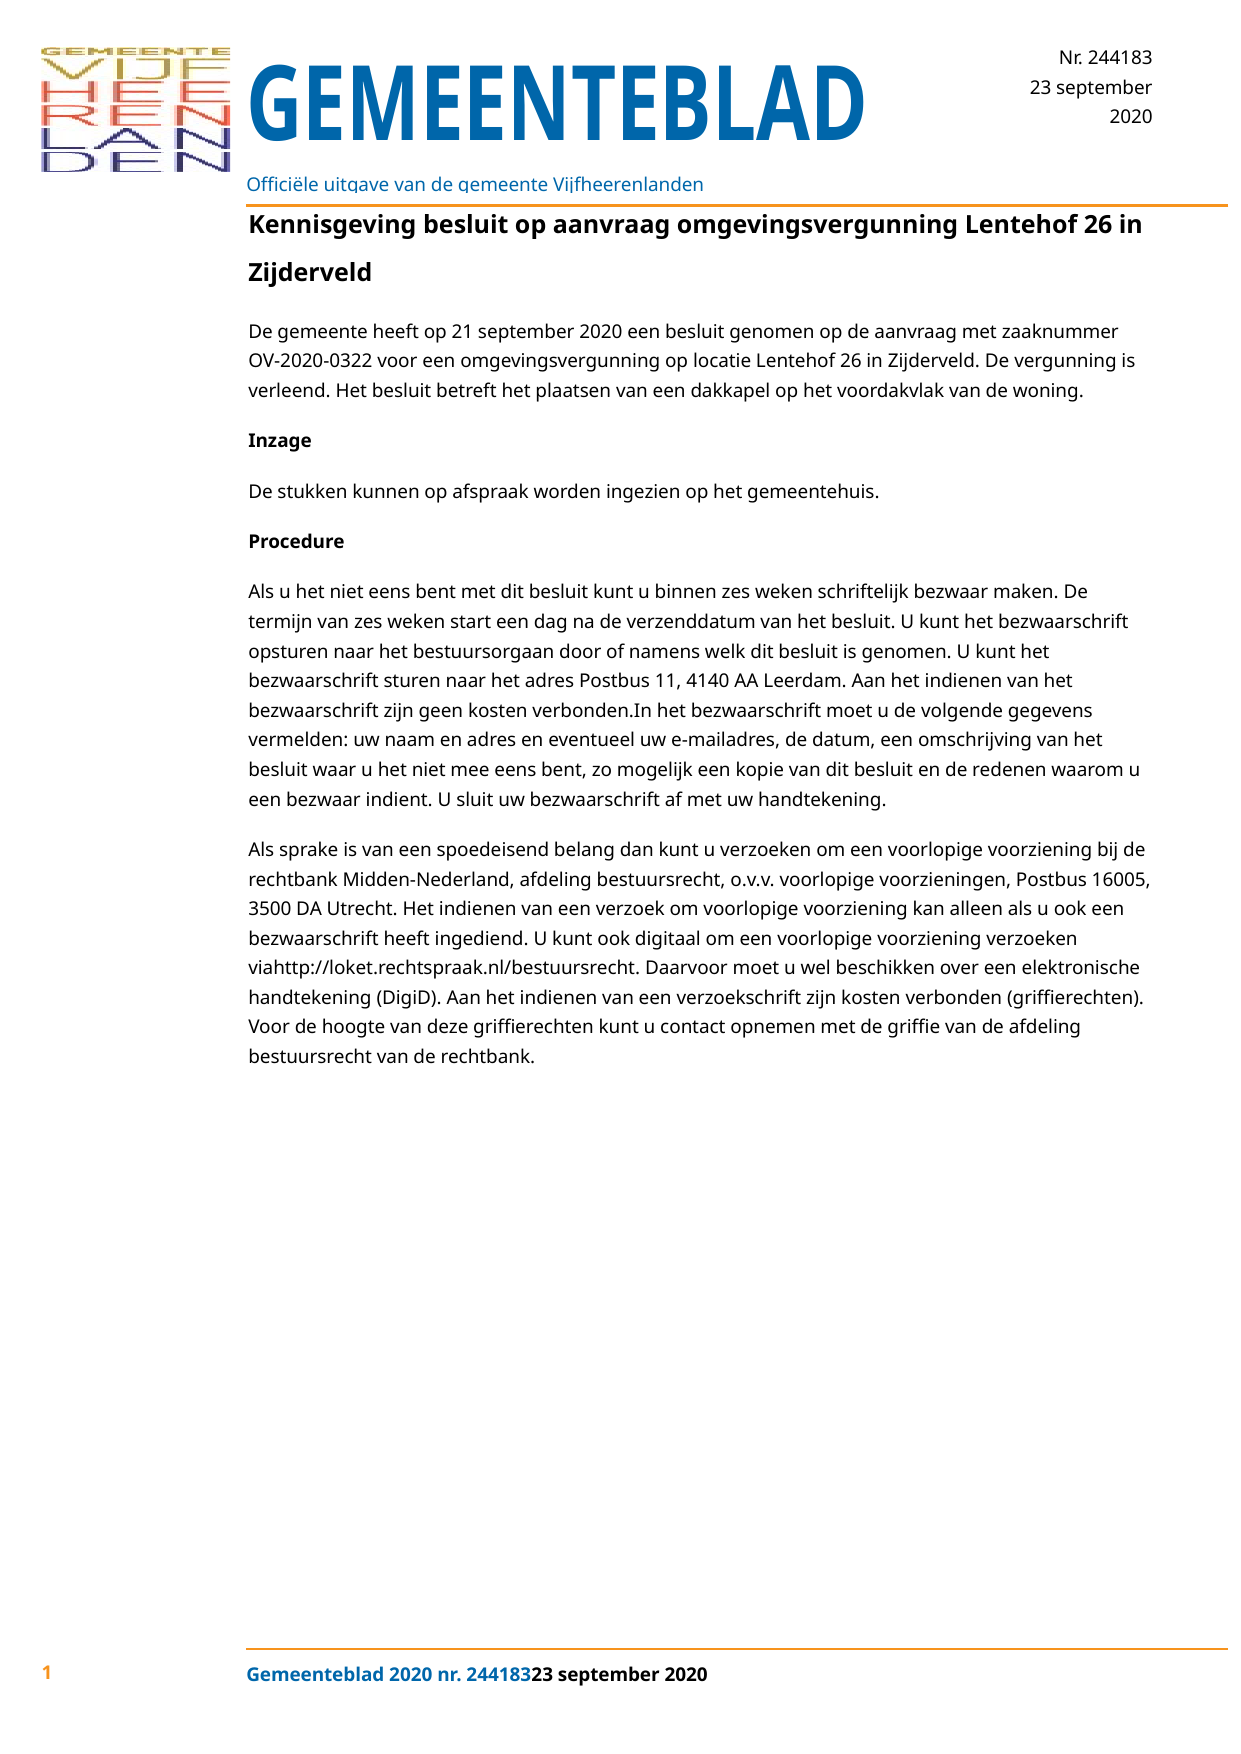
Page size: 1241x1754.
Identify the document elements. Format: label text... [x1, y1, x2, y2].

text Als u het niet eens bent met dit besluit kunt u binnen zes weken schriftelijk bezwaar maken. De termijn van zes weken start een dag na de verzenddatum van het besluit. U kunt het bezwaarschrift opsturen naar het bestuursorgaan door of namens welk dit besluit is genomen. U kunt het bezwaarschrift sturen naar het adres Postbus 11, 4140 AA Leerdam. Aan het indienen van het bezwaarschrift zijn geen kosten verbonden.In het bezwaarschrift moet u de volgende gegevens vermelden: uw naam en adres en eventueel uw e-mailadres, de datum, een omschrijving van het besluit waar u het niet mee eens bent, zo mogelijk een kopie van dit besluit en de redenen waarom u een bezwaar indient. U sluit uw bezwaarschrift af met uw handtekening. [248, 579, 1152, 812]
picture [41, 47, 231, 172]
text Procedure [248, 528, 1152, 554]
text Inzage [248, 427, 1152, 453]
text Als sprake is van een spoedeisend belang dan kunt u verzoeken om een voorlopige voorziening bij de rechtbank Midden-Nederland, afdeling bestuursrecht, o.v.v. voorlopige voorzieningen, Postbus 16005, 3500 DA Utrecht. Het indienen van een verzoek om voorlopige voorziening kan alleen als u ook een bezwaarschrift heeft ingediend. U kunt ook digitaal om een voorlopige voorziening verzoeken viahttp://loket.rechtspraak.nl/bestuursrecht. Daarvoor moet u wel beschikken over een elektronische handtekening (DigiD). Aan het indienen van een verzoekschrift zijn kosten verbonden (griffierechten). Voor de hoogte van deze griffierechten kunt u contact opnemen met de griffie van de afdeling bestuursrecht van de rechtbank. [248, 836, 1152, 1069]
text De gemeente heeft op 21 september 2020 een besluit genomen op de aanvraag met zaaknummer OV-2020-0322 voor een omgevingsvergunning op locatie Lentehof 26 in Zijderveld. De vergunning is verleend. Het besluit betreft het plaatsen van een dakkapel op het voordakvlak van de woning. [248, 318, 1152, 403]
text Kennisgeving besluit op aanvraag omgevingsvergunning Lentehof 26 in Zijderveld [248, 207, 1152, 288]
text De stukken kunnen op afspraak worden ingezien op het gemeentehuis. [248, 478, 1152, 504]
